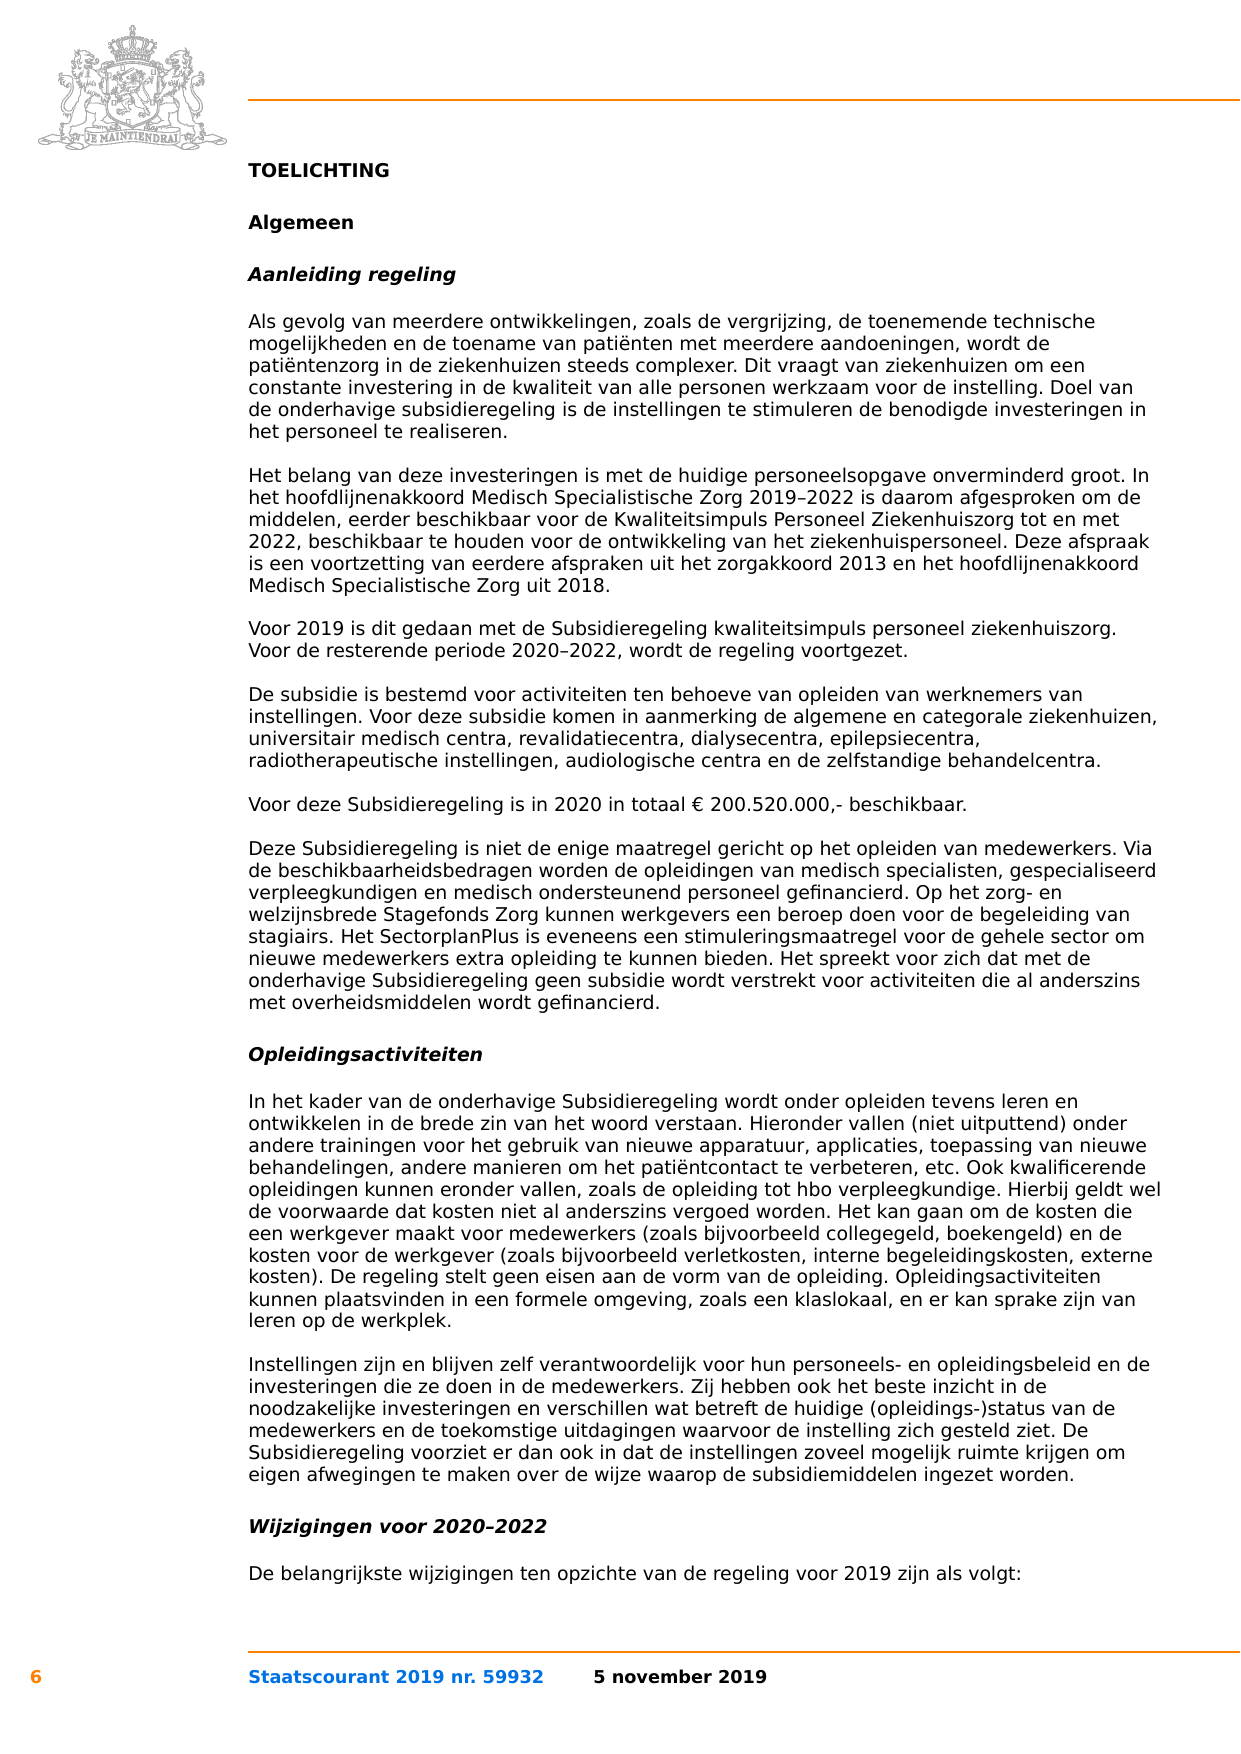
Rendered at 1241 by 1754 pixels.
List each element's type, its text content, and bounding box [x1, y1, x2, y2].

subtitle Algemeen [248, 212, 1163, 234]
picture [38, 25, 227, 150]
text Voor 2019 is dit gedaan met de Subsidieregeling kwaliteitsimpuls personeel ziekenhuiszorg. Voor de resterende periode 2020–2022, wordt de regeling voortgezet. [248, 618, 1163, 662]
text Het belang van deze investeringen is met de huidige personeelsopgave onverminderd groot. In het hoofdlijnenakkoord Medisch Specialistische Zorg 2019–2022 is daarom afgesproken om de middelen, eerder beschikbaar voor de Kwaliteitsimpuls Personeel Ziekenhuiszorg tot en met 2022, beschikbaar te houden voor de ontwikkeling van het ziekenhuispersoneel. Deze afspraak is een voortzetting van eerdere afspraken uit het zorgakkoord 2013 en het hoofdlijnenakkoord Medisch Specialistische Zorg uit 2018. [248, 464, 1163, 596]
text De belangrijkste wijzigingen ten opzichte van de regeling voor 2019 zijn als volgt: [248, 1563, 1163, 1585]
subtitle Wijzigingen voor 2020–2022 [248, 1516, 1163, 1538]
subtitle Aanleiding regeling [248, 264, 1163, 286]
subtitle TOELICHTING [248, 160, 1163, 182]
text De subsidie is bestemd voor activiteiten ten behoeve van opleiden van werknemers van instellingen. Voor deze subsidie komen in aanmerking de algemene en categorale ziekenhuizen, universitair medisch centra, revalidatiecentra, dialysecentra, epilepsiecentra, radiotherapeutische instellingen, audiologische centra en de zelfstandige behandelcentra. [248, 684, 1163, 772]
text Deze Subsidieregeling is niet de enige maatregel gericht op het opleiden van medewerkers. Via de beschikbaarheidsbedragen worden de opleidingen van medisch specialisten, gespecialiseerd verpleegkundigen en medisch ondersteunend personeel gefinancierd. Op het zorg- en welzijnsbrede Stagefonds Zorg kunnen werkgevers een beroep doen voor de begeleiding van stagiairs. Het SectorplanPlus is eveneens een stimuleringsmaatregel voor de gehele sector om nieuwe medewerkers extra opleiding te kunnen bieden. Het spreekt voor zich dat met de onderhavige Subsidieregeling geen subsidie wordt verstrekt voor activiteiten die al anderszins met overheidsmiddelen wordt gefinancierd. [248, 838, 1163, 1014]
text Instellingen zijn en blijven zelf verantwoordelijk voor hun personeels- en opleidingsbeleid en de investeringen die ze doen in de medewerkers. Zij hebben ook het beste inzicht in de noodzakelijke investeringen en verschillen wat betreft de huidige (opleidings-)status van de medewerkers en de toekomstige uitdagingen waarvoor de instelling zich gesteld ziet. De Subsidieregeling voorziet er dan ook in dat de instellingen zoveel mogelijk ruimte krijgen om eigen afwegingen te maken over de wijze waarop de subsidiemiddelen ingezet worden. [248, 1354, 1163, 1486]
subtitle Opleidingsactiviteiten [248, 1044, 1163, 1066]
text Als gevolg van meerdere ontwikkelingen, zoals de vergrijzing, de toenemende technische mogelijkheden en de toename van patiënten met meerdere aandoeningen, wordt de patiëntenzorg in de ziekenhuizen steeds complexer. Dit vraagt van ziekenhuizen om een constante investering in de kwaliteit van alle personen werkzaam voor de instelling. Doel van de onderhavige subsidieregeling is de instellingen te stimuleren de benodigde investeringen in het personeel te realiseren. [248, 311, 1163, 443]
text Voor deze Subsidieregeling is in 2020 in totaal € 200.520.000,- beschikbaar. [248, 794, 1163, 816]
text In het kader van de onderhavige Subsidieregeling wordt onder opleiden tevens leren en ontwikkelen in de brede zin van het woord verstaan. Hieronder vallen (niet uitputtend) onder andere trainingen voor het gebruik van nieuwe apparatuur, applicaties, toepassing van nieuwe behandelingen, andere manieren om het patiëntcontact te verbeteren, etc. Ook kwalificerende opleidingen kunnen eronder vallen, zoals de opleiding tot hbo verpleegkundige. Hierbij geldt wel de voorwaarde dat kosten niet al anderszins vergoed worden. Het kan gaan om de kosten die een werkgever maakt voor medewerkers (zoals bijvoorbeeld collegegeld, boekengeld) en de kosten voor de werkgever (zoals bijvoorbeeld verletkosten, interne begeleidingskosten, externe kosten). De regeling stelt geen eisen aan de vorm van de opleiding. Opleidingsactiviteiten kunnen plaatsvinden in een formele omgeving, zoals een klaslokaal, en er kan sprake zijn van leren op de werkplek. [248, 1091, 1163, 1332]
